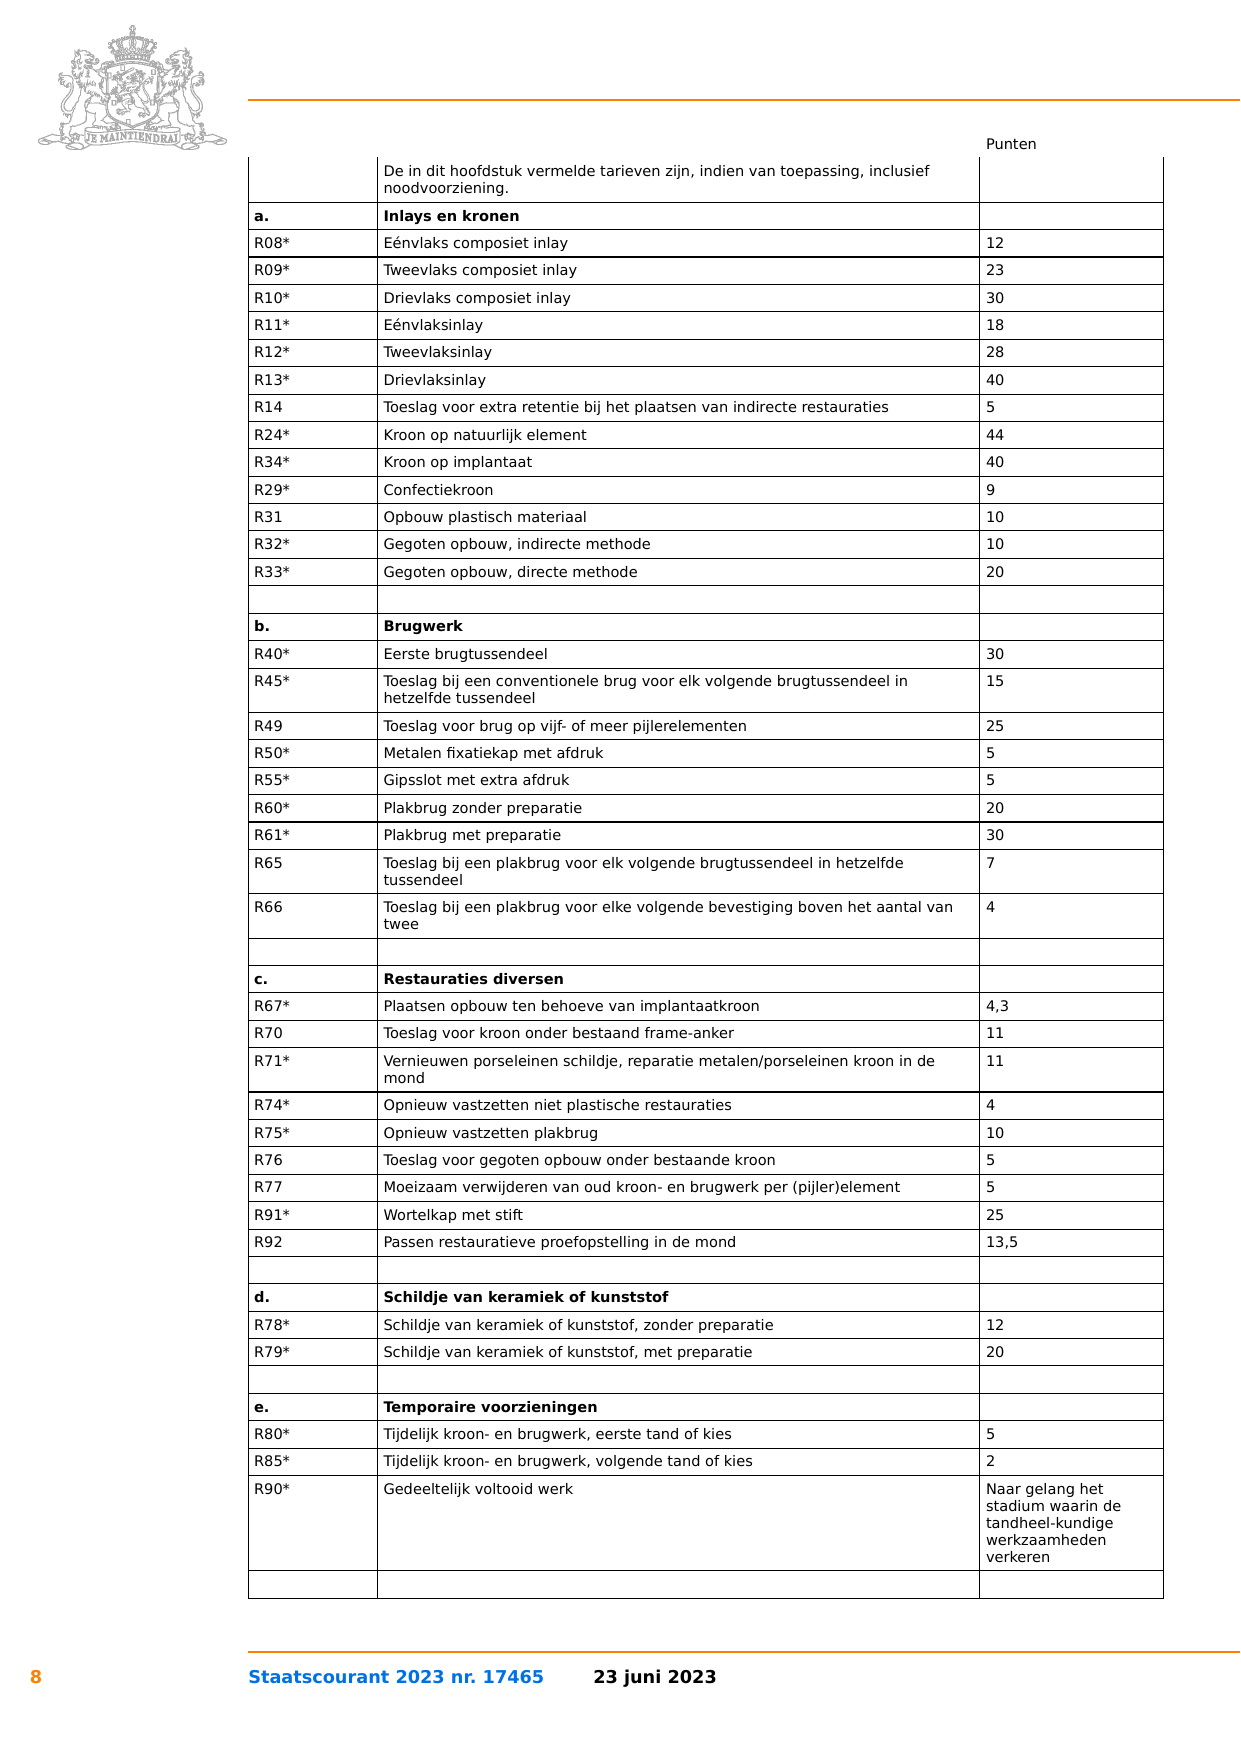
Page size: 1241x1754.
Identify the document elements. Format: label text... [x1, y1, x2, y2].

table_cell Kroon op implantaat [378, 449, 979, 476]
table_cell De in dit hoofdstuk vermelde tarieven zijn, indien van toepassing, inclusief noodvoorziening. [378, 158, 979, 202]
table_cell [378, 939, 979, 965]
table_cell Toeslag voor kroon onder bestaand frame-anker [378, 1021, 979, 1047]
table_cell Kroon op natuurlijk element [378, 422, 979, 448]
table_cell 12 [980, 230, 1163, 256]
table_cell Tweevlaksinlay [378, 340, 979, 366]
table_cell Temporaire voorzieningen [378, 1394, 979, 1420]
table_cell R90* [249, 1476, 377, 1570]
table_cell R13* [249, 367, 377, 393]
table_cell [378, 586, 979, 613]
table_cell Brugwerk [378, 614, 979, 640]
picture [38, 25, 227, 150]
table_cell 5 [980, 1421, 1163, 1448]
table_cell 25 [980, 713, 1163, 739]
table_cell R65 [249, 850, 377, 893]
table_header [249, 131, 377, 157]
table_cell Passen restauratieve proefopstelling in de mond [378, 1230, 979, 1256]
table_cell R79* [249, 1339, 377, 1365]
table_cell 2 [980, 1449, 1163, 1475]
table_header [378, 131, 979, 157]
table_cell 4,3 [980, 993, 1163, 1020]
table_cell [378, 1366, 979, 1393]
table_cell [980, 158, 1163, 202]
table_cell Opbouw plastisch materiaal [378, 504, 979, 530]
table_cell Inlays en kronen [378, 203, 979, 229]
table_cell R75* [249, 1120, 377, 1146]
table_cell 30 [980, 823, 1163, 849]
table_cell [378, 1571, 979, 1598]
table_cell 20 [980, 559, 1163, 585]
table_cell R67* [249, 993, 377, 1020]
table_cell [249, 1366, 377, 1393]
table_cell Gegoten opbouw, indirecte methode [378, 531, 979, 558]
table_cell R77 [249, 1175, 377, 1201]
table_cell R60* [249, 795, 377, 821]
table_cell R45* [249, 669, 377, 712]
table_cell 28 [980, 340, 1163, 366]
table_cell 40 [980, 367, 1163, 393]
table_cell R74* [249, 1093, 377, 1119]
table_cell Plaatsen opbouw ten behoeve van implantaatkroon [378, 993, 979, 1020]
table_cell [249, 939, 377, 965]
table_cell Confectiekroon [378, 477, 979, 503]
table_cell Moeizaam verwijderen van oud kroon- en brugwerk per (pijler)element [378, 1175, 979, 1201]
table_cell 25 [980, 1202, 1163, 1228]
table_cell Tijdelijk kroon- en brugwerk, volgende tand of kies [378, 1449, 979, 1475]
table_cell R29* [249, 477, 377, 503]
table_cell Restauraties diversen [378, 966, 979, 992]
table_cell Gedeeltelijk voltooid werk [378, 1476, 979, 1570]
table_cell [980, 1284, 1163, 1311]
table_cell 13,5 [980, 1230, 1163, 1256]
table_cell [980, 939, 1163, 965]
table_cell Toeslag voor extra retentie bij het plaatsen van indirecte restauraties [378, 395, 979, 421]
table_cell a. [249, 203, 377, 229]
table_cell R91* [249, 1202, 377, 1228]
table_cell Toeslag voor gegoten opbouw onder bestaande kroon [378, 1147, 979, 1174]
table_cell Opnieuw vastzetten niet plastische restauraties [378, 1093, 979, 1119]
table_cell R66 [249, 894, 377, 937]
table_cell R24* [249, 422, 377, 448]
table_cell R78* [249, 1312, 377, 1338]
table_cell 30 [980, 285, 1163, 311]
table_cell 5 [980, 740, 1163, 767]
table_cell 23 [980, 258, 1163, 284]
table_cell 20 [980, 795, 1163, 821]
table_cell 11 [980, 1048, 1163, 1091]
table_cell R76 [249, 1147, 377, 1174]
table_cell Gegoten opbouw, directe methode [378, 559, 979, 585]
table_cell Plakbrug zonder preparatie [378, 795, 979, 821]
table_cell R14 [249, 395, 377, 421]
table_cell R85* [249, 1449, 377, 1475]
table_cell Schildje van keramiek of kunststof, met preparatie [378, 1339, 979, 1365]
table_cell 5 [980, 1175, 1163, 1201]
table_cell [249, 1257, 377, 1283]
table_cell 12 [980, 1312, 1163, 1338]
table_cell Toeslag voor brug op vijf- of meer pijlerelementen [378, 713, 979, 739]
table_cell 18 [980, 312, 1163, 339]
table_cell [980, 614, 1163, 640]
table_cell 4 [980, 894, 1163, 937]
table_cell 11 [980, 1021, 1163, 1047]
table_cell Tijdelijk kroon- en brugwerk, eerste tand of kies [378, 1421, 979, 1448]
table_cell e. [249, 1394, 377, 1420]
table_cell 5 [980, 1147, 1163, 1174]
table_cell 10 [980, 1120, 1163, 1146]
table_cell Eerste brugtussendeel [378, 641, 979, 667]
table_cell 20 [980, 1339, 1163, 1365]
table_cell R55* [249, 768, 377, 794]
table_cell Tweevlaks composiet inlay [378, 258, 979, 284]
table_cell R09* [249, 258, 377, 284]
table_cell R92 [249, 1230, 377, 1256]
table_cell R08* [249, 230, 377, 256]
table_cell [980, 966, 1163, 992]
table_cell 7 [980, 850, 1163, 893]
table_cell Eénvlaks composiet inlay [378, 230, 979, 256]
table_cell b. [249, 614, 377, 640]
table_cell R70 [249, 1021, 377, 1047]
table_cell [980, 1571, 1163, 1598]
table_cell Plakbrug met preparatie [378, 823, 979, 849]
table_cell R80* [249, 1421, 377, 1448]
table_cell [980, 1394, 1163, 1420]
table_cell R71* [249, 1048, 377, 1091]
table_cell Toeslag bij een plakbrug voor elke volgende bevestiging boven het aantal van twee [378, 894, 979, 937]
table_cell Drievlaks composiet inlay [378, 285, 979, 311]
table_header Punten [980, 131, 1163, 157]
table_cell R61* [249, 823, 377, 849]
table_cell Metalen fixatiekap met afdruk [378, 740, 979, 767]
table_cell 10 [980, 531, 1163, 558]
table_cell d. [249, 1284, 377, 1311]
table_cell [980, 586, 1163, 613]
table_cell [249, 586, 377, 613]
table_cell Opnieuw vastzetten plakbrug [378, 1120, 979, 1146]
table_cell 5 [980, 395, 1163, 421]
table_cell Schildje van keramiek of kunststof, zonder preparatie [378, 1312, 979, 1338]
table_cell R34* [249, 449, 377, 476]
table_cell 10 [980, 504, 1163, 530]
table_cell Naar gelang het stadium waarin de tandheel-kundige werkzaamheden verkeren [980, 1476, 1163, 1570]
table_cell R40* [249, 641, 377, 667]
table_cell R10* [249, 285, 377, 311]
table_cell 44 [980, 422, 1163, 448]
table_cell Vernieuwen porseleinen schildje, reparatie metalen/porseleinen kroon in de mond [378, 1048, 979, 1091]
table_cell Toeslag bij een plakbrug voor elk volgende brugtussendeel in hetzelfde tussendeel [378, 850, 979, 893]
table_cell 5 [980, 768, 1163, 794]
table_cell [249, 158, 377, 202]
table_cell [378, 1257, 979, 1283]
table_cell [980, 1366, 1163, 1393]
table_cell [980, 1257, 1163, 1283]
table_cell R32* [249, 531, 377, 558]
table_cell R31 [249, 504, 377, 530]
table_cell 9 [980, 477, 1163, 503]
table_cell R50* [249, 740, 377, 767]
table_cell R33* [249, 559, 377, 585]
table_cell R12* [249, 340, 377, 366]
table_cell Gipsslot met extra afdruk [378, 768, 979, 794]
table_cell 40 [980, 449, 1163, 476]
table_cell c. [249, 966, 377, 992]
table_cell 30 [980, 641, 1163, 667]
table_cell Toeslag bij een conventionele brug voor elk volgende brugtussendeel in hetzelfde tussendeel [378, 669, 979, 712]
table_cell Eénvlaksinlay [378, 312, 979, 339]
table_cell 4 [980, 1093, 1163, 1119]
table_cell [249, 1571, 377, 1598]
table_cell Wortelkap met stift [378, 1202, 979, 1228]
table_cell 15 [980, 669, 1163, 712]
table_cell R49 [249, 713, 377, 739]
table_cell Drievlaksinlay [378, 367, 979, 393]
table_cell Schildje van keramiek of kunststof [378, 1284, 979, 1311]
table_cell R11* [249, 312, 377, 339]
table_cell [980, 203, 1163, 229]
